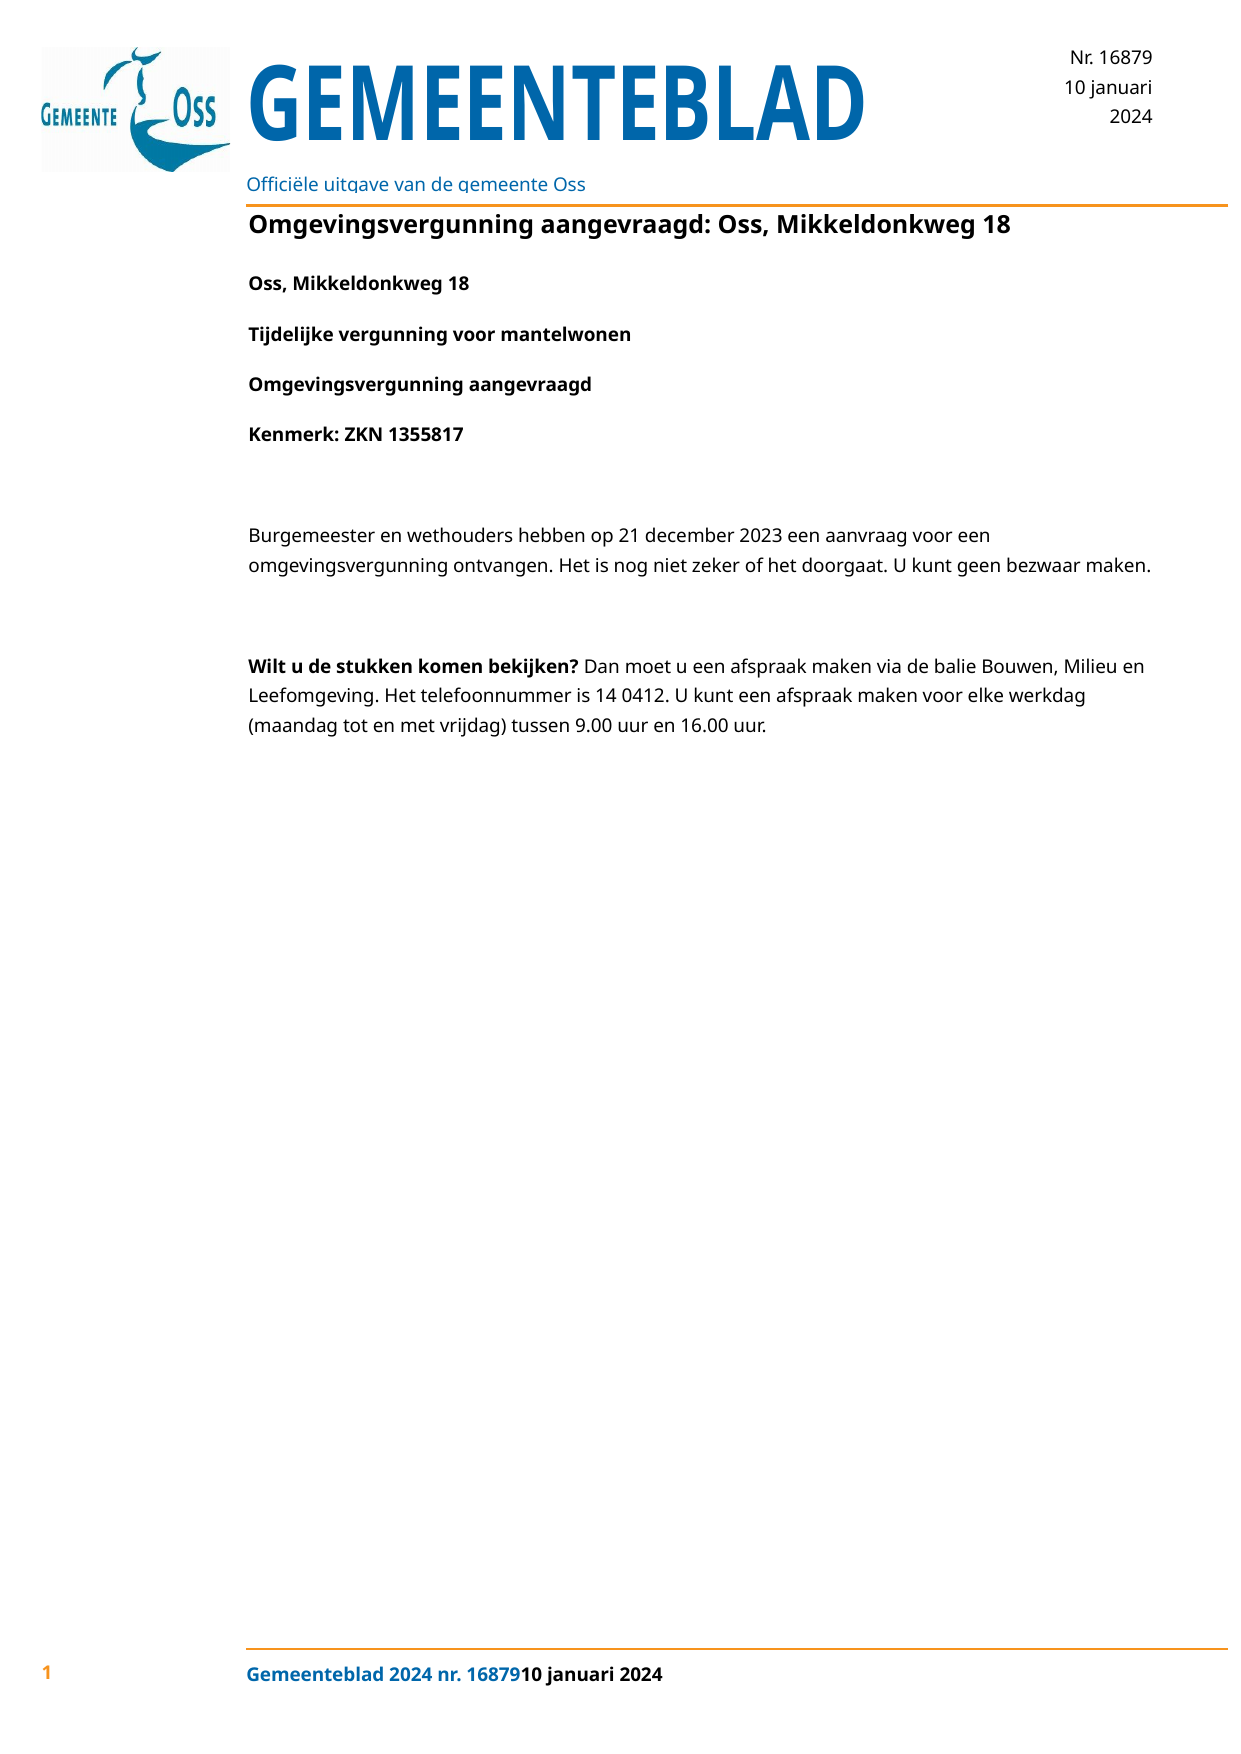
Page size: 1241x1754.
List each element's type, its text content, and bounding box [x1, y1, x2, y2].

text Omgevingsvergunning aangevraagd: Oss, Mikkeldonkweg 18 [248, 207, 1152, 241]
text Kenmerk: ZKN 1355817 [248, 422, 1152, 447]
text Burgemeester en wethouders hebben op 21 december 2023 een aanvraag voor een omgevingsvergunning ontvangen. Het is nog niet zeker of het doorgaat. U kunt geen bezwaar maken. [248, 522, 1152, 578]
text Wilt u de stukken komen bekijken? Dan moet u een afspraak maken via de balie Bouwen, Milieu en Leefomgeving. Het telefoonnummer is 14 0412. U kunt een afspraak maken voor elke werkdag (maandag tot en met vrijdag) tussen 9.00 uur en 16.00 uur. [248, 653, 1152, 738]
text Oss, Mikkeldonkweg 18 [248, 270, 1152, 296]
text Omgevingsvergunning aangevraagd [248, 371, 1152, 397]
picture [41, 47, 231, 172]
text Tijdelijke vergunning voor mantelwonen [248, 321, 1152, 346]
